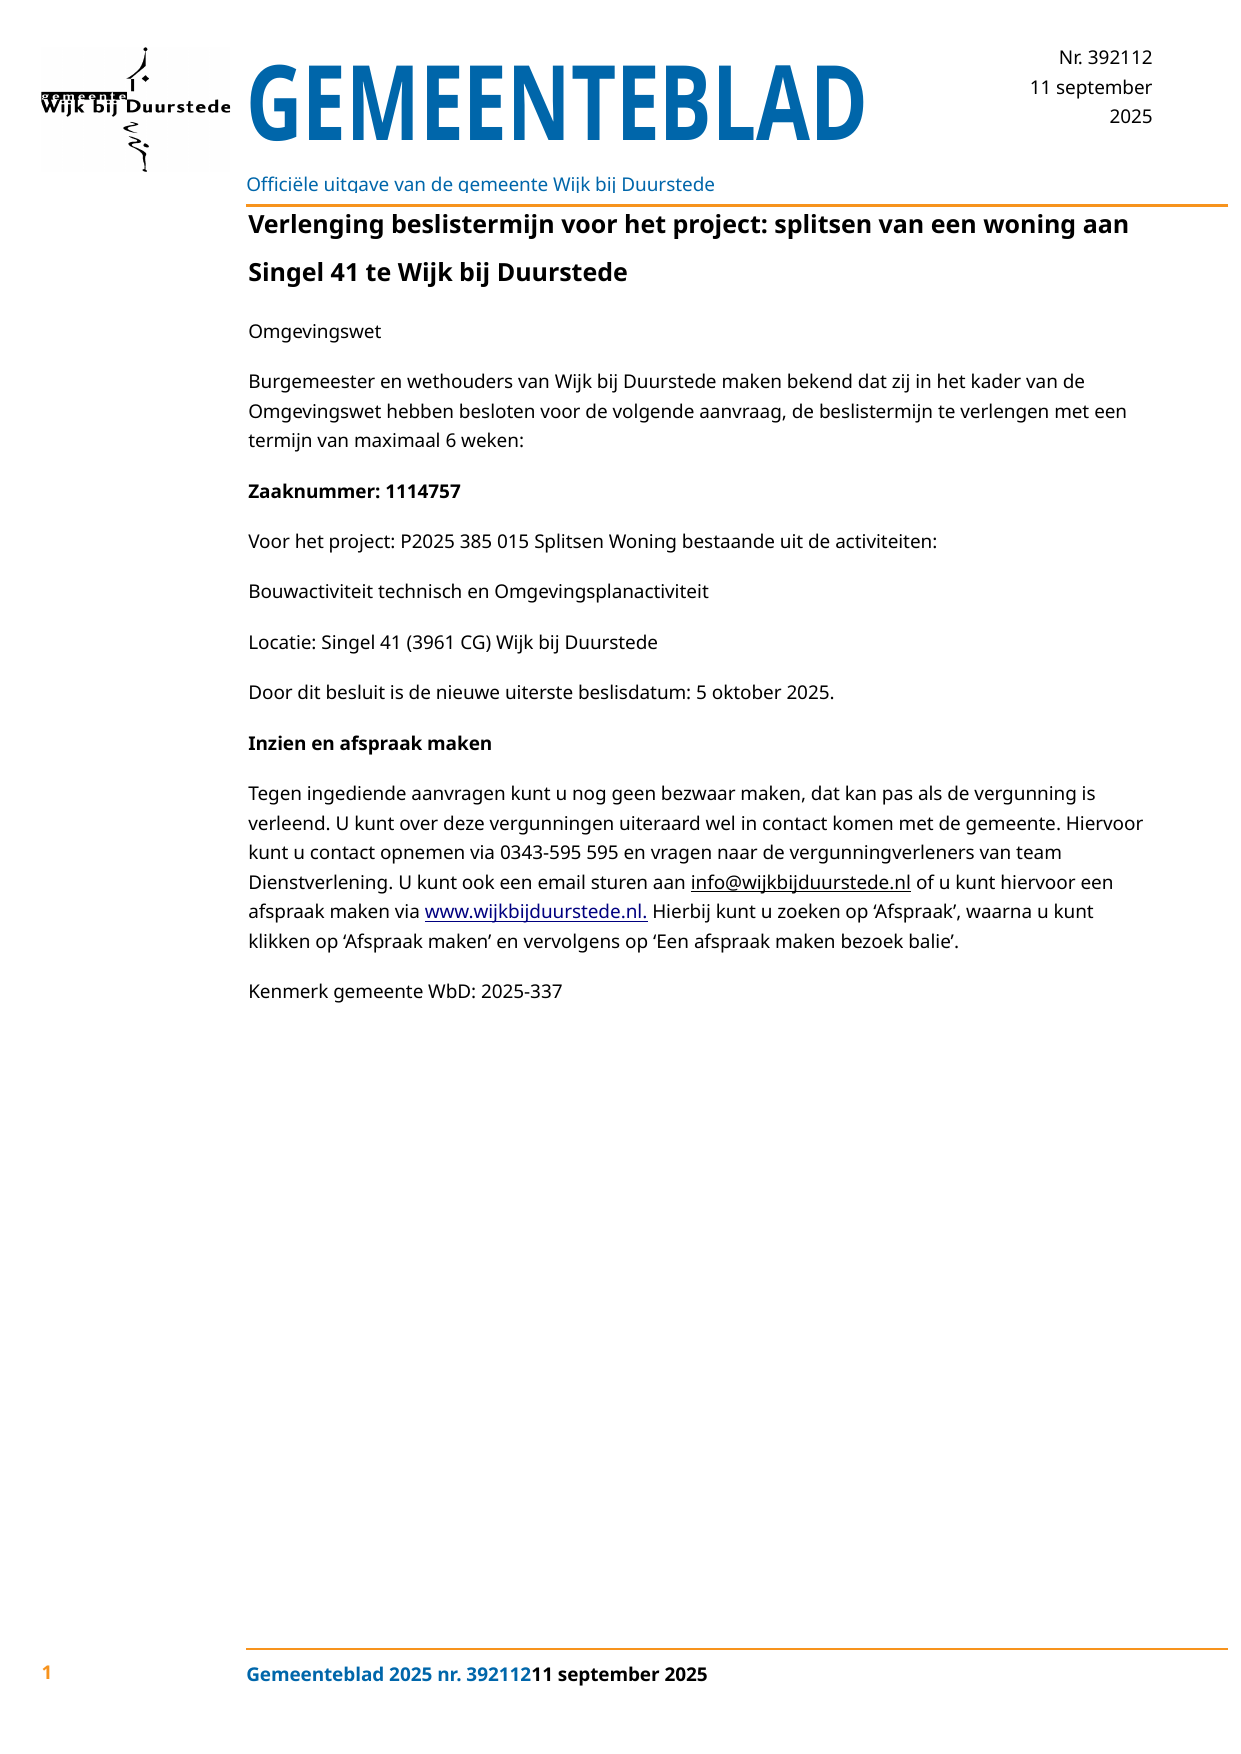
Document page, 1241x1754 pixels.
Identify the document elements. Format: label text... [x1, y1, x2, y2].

text Burgemeester en wethouders van Wijk bij Duurstede maken bekend dat zij in het kader van de Omgevingswet hebben besloten voor de volgende aanvraag, de beslistermijn te verlengen met een termijn van maximaal 6 weken: [248, 368, 1152, 453]
text Tegen ingediende aanvragen kunt u nog geen bezwaar maken, dat kan pas als de vergunning is verleend. U kunt over deze vergunningen uiteraard wel in contact komen met de gemeente. Hiervoor kunt u contact opnemen via 0343-595 595 en vragen naar de vergunningverleners van team Dienstverlening. U kunt ook een email sturen aan info@wijkbijduurstede.nl of u kunt hiervoor een afspraak maken via www.wijkbijduurstede.nl. Hierbij kunt u zoeken op ‘Afspraak’, waarna u kunt klikken op ‘Afspraak maken’ en vervolgens op ‘Een afspraak maken bezoek balie’. [248, 780, 1152, 954]
picture [41, 47, 231, 172]
text Bouwactiviteit technisch en Omgevingsplanactiviteit [248, 579, 1152, 604]
text Zaaknummer: 1114757 [248, 478, 1152, 504]
text Omgevingswet [248, 318, 1152, 344]
text Voor het project: P2025 385 015 Splitsen Woning bestaande uit de activiteiten: [248, 528, 1152, 554]
text Door dit besluit is de nieuwe uiterste beslisdatum: 5 oktober 2025. [248, 679, 1152, 705]
text Inzien en afspraak maken [248, 730, 1152, 756]
text Kenmerk gemeente WbD: 2025-337 [248, 979, 1152, 1004]
text Verlenging beslistermijn voor het project: splitsen van een woning aan Singel 41 te Wijk bij Duurstede [248, 207, 1152, 288]
text Locatie: Singel 41 (3961 CG) Wijk bij Duurstede [248, 629, 1152, 655]
